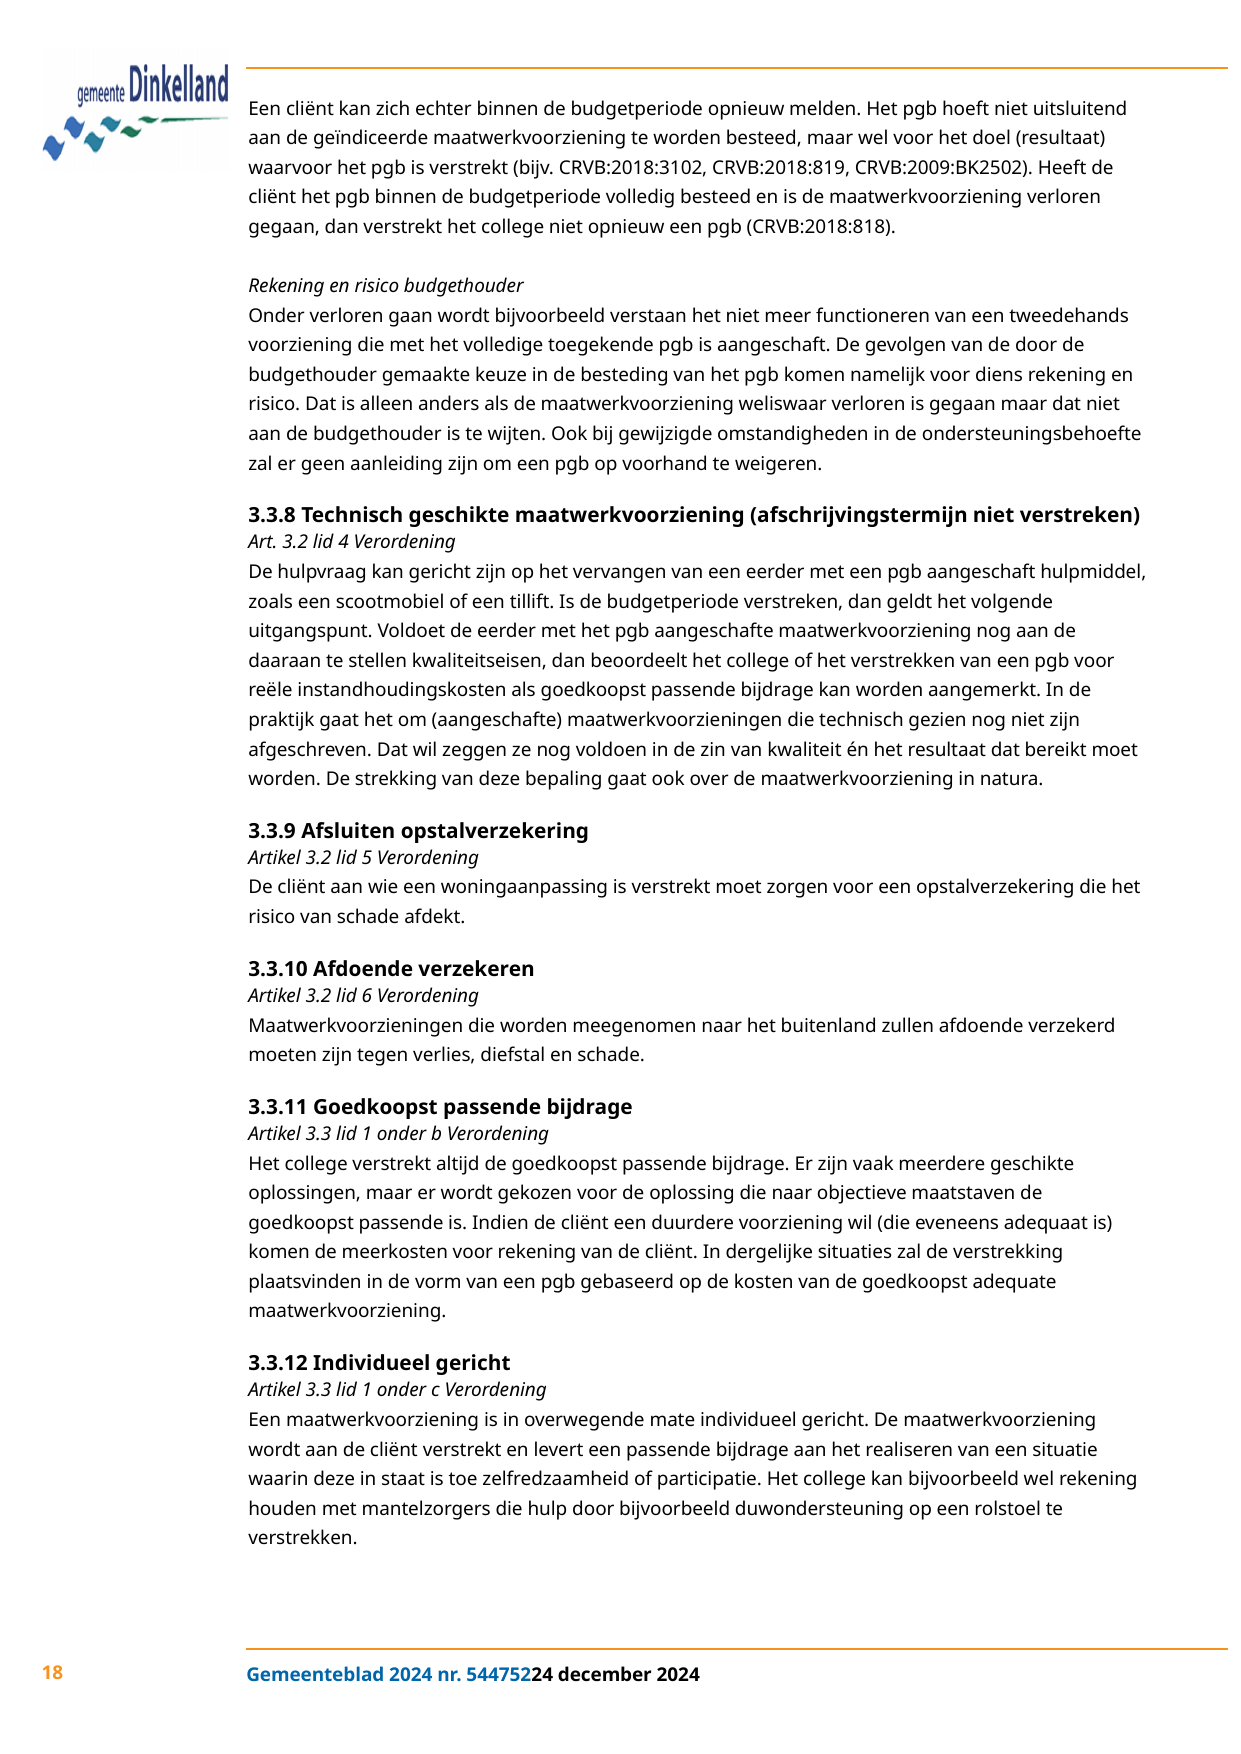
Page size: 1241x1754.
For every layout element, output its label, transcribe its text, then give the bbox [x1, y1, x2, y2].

text De hulpvraag kan gericht zijn op het vervangen van een eerder met een pgb aangeschaft hulpmiddel, zoals een scootmobiel of een tillift. Is de budgetperiode verstreken, dan geldt het volgende uitgangspunt. Voldoet de eerder met het pgb aangeschafte maatwerkvoorziening nog aan de daaraan te stellen kwaliteitseisen, dan beoordeelt het college of het verstrekken van een pgb voor reële instandhoudingskosten als goedkoopst passende bijdrage kan worden aangemerkt. In de praktijk gaat het om (aangeschafte) maatwerkvoorzieningen die technisch gezien nog niet zijn afgeschreven. Dat wil zeggen ze nog voldoen in de zin van kwaliteit én het resultaat dat bereikt moet worden. De strekking van deze bepaling gaat ook over de maatwerkvoorziening in natura. [248, 558, 1152, 791]
text Een cliënt kan zich echter binnen de budgetperiode opnieuw melden. Het pgb hoeft niet uitsluitend aan de geïndiceerde maatwerkvoorziening te worden besteed, maar wel voor het doel (resultaat) waarvoor het pgb is verstrekt (bijv. CRVB:2018:3102, CRVB:2018:819, CRVB:2009:BK2502). Heeft de cliënt het pgb binnen de budgetperiode volledig besteed en is de maatwerkvoorziening verloren gegaan, dan verstrekt het college niet opnieuw een pgb (CRVB:2018:818). [248, 95, 1152, 239]
text Maatwerkvoorzieningen die worden meegenomen naar het buitenland zullen afdoende verzekerd moeten zijn tegen verlies, diefstal en schade. [248, 1012, 1152, 1067]
text Art. 3.2 lid 4 Verordening [248, 529, 1152, 554]
text 3.3.9 Afsluiten opstalverzekering [248, 816, 1152, 844]
text Een maatwerkvoorziening is in overwegende mate individueel gericht. De maatwerkvoorziening wordt aan de cliënt verstrekt en levert een passende bijdrage aan het realiseren van een situatie waarin deze in staat is toe zelfredzaamheid of participatie. Het college kan bijvoorbeeld wel rekening houden met mantelzorgers die hulp door bijvoorbeeld duwondersteuning op een rolstoel te verstrekken. [248, 1406, 1152, 1550]
text Artikel 3.2 lid 6 Verordening [248, 982, 1152, 1008]
picture [41, 47, 231, 172]
text 3.3.11 Goedkoopst passende bijdrage [248, 1092, 1152, 1120]
text Artikel 3.2 lid 5 Verordening [248, 844, 1152, 870]
text Rekening en risico budgethouder [248, 272, 1152, 298]
text 3.3.8 Technisch geschikte maatwerkvoorziening (afschrijvingstermijn niet verstreken) [248, 500, 1152, 529]
text 3.3.12 Individueel gericht [248, 1348, 1152, 1377]
text Onder verloren gaan wordt bijvoorbeeld verstaan het niet meer functioneren van een tweedehands voorziening die met het volledige toegekende pgb is aangeschaft. De gevolgen van de door de budgethouder gemaakte keuze in de besteding van het pgb komen namelijk voor diens rekening en risico. Dat is alleen anders als de maatwerkvoorziening weliswaar verloren is gegaan maar dat niet aan de budgethouder is te wijten. Ook bij gewijzigde omstandigheden in de ondersteuningsbehoefte zal er geen aanleiding zijn om een pgb op voorhand te weigeren. [248, 302, 1152, 476]
text 3.3.10 Afdoende verzekeren [248, 954, 1152, 982]
text Artikel 3.3 lid 1 onder b Verordening [248, 1120, 1152, 1146]
text De cliënt aan wie een woningaanpassing is verstrekt moet zorgen voor een opstalverzekering die het risico van schade afdekt. [248, 874, 1152, 929]
text Het college verstrekt altijd de goedkoopst passende bijdrage. Er zijn vaak meerdere geschikte oplossingen, maar er wordt gekozen voor de oplossing die naar objectieve maatstaven de goedkoopst passende is. Indien de cliënt een duurdere voorziening wil (die eveneens adequaat is) komen de meerkosten voor rekening van de cliënt. In dergelijke situaties zal de verstrekking plaatsvinden in de vorm van een pgb gebaseerd op de kosten van de goedkoopst adequate maatwerkvoorziening. [248, 1150, 1152, 1323]
text Artikel 3.3 lid 1 onder c Verordening [248, 1377, 1152, 1402]
